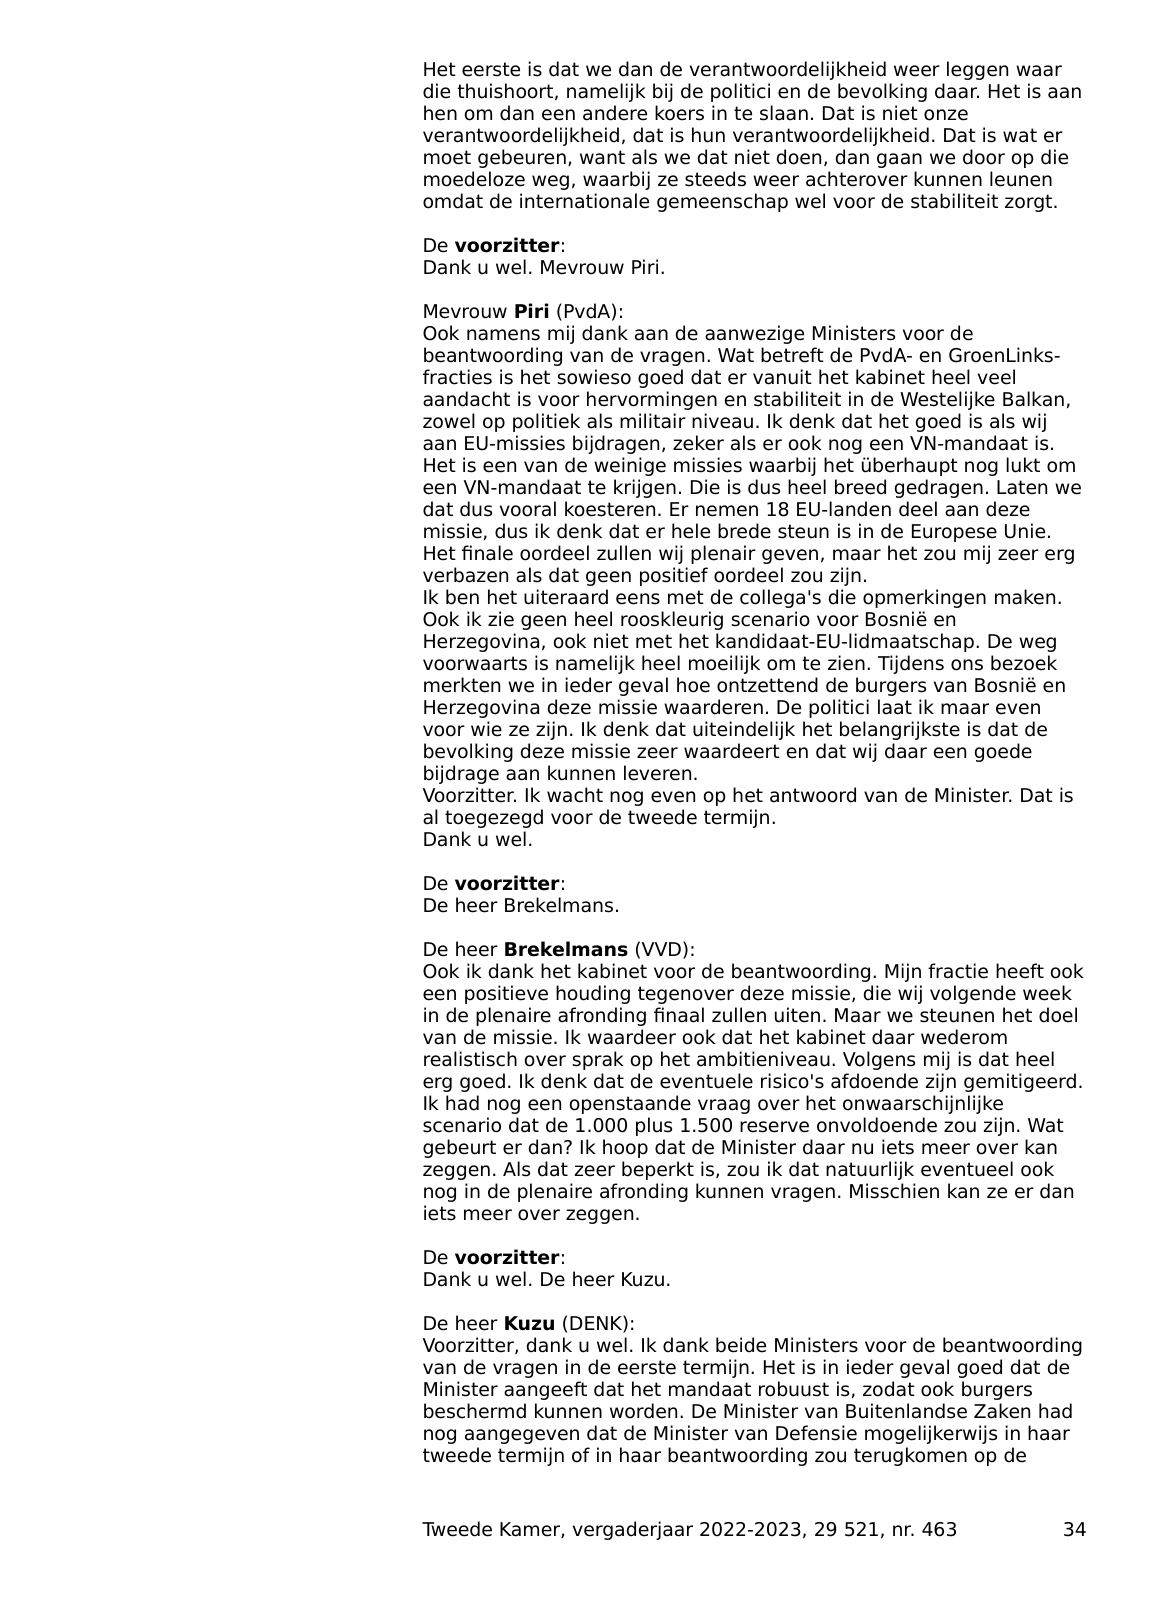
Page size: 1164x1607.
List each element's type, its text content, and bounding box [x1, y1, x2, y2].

text De voorzitter: [422, 235, 1087, 257]
text Dank u wel. [422, 829, 1087, 851]
text Ik ben het uiteraard eens met de collega's die opmerkingen maken. Ook ik zie geen heel rooskleurig scenario voor Bosnië en Herzegovina, ook niet met het kandidaat-EU-lidmaatschap. De weg voorwaarts is namelijk heel moeilijk om te zien. Tijdens ons bezoek merkten we in ieder geval hoe ontzettend de burgers van Bosnië en Herzegovina deze missie waarderen. De politici laat ik maar even voor wie ze zijn. Ik denk dat uiteindelijk het belangrijkste is dat de bevolking deze missie zeer waardeert en dat wij daar een goede bijdrage aan kunnen leveren. [422, 587, 1087, 785]
text Het eerste is dat we dan de verantwoordelijkheid weer leggen waar die thuishoort, namelijk bij de politici en de bevolking daar. Het is aan hen om dan een andere koers in te slaan. Dat is niet onze verantwoordelijkheid, dat is hun verantwoordelijkheid. Dat is wat er moet gebeuren, want als we dat niet doen, dan gaan we door op die moedeloze weg, waarbij ze steeds weer achterover kunnen leunen omdat de internationale gemeenschap wel voor de stabiliteit zorgt. [422, 59, 1087, 213]
text De voorzitter: [422, 873, 1087, 895]
text De heer Brekelmans (VVD): [422, 939, 1087, 961]
text De voorzitter: [422, 1247, 1087, 1269]
text Dank u wel. Mevrouw Piri. [422, 257, 1087, 279]
text Dank u wel. De heer Kuzu. [422, 1269, 1087, 1291]
text Ook namens mij dank aan de aanwezige Ministers voor de beantwoording van de vragen. Wat betreft de PvdA- en GroenLinks-fracties is het sowieso goed dat er vanuit het kabinet heel veel aandacht is voor hervormingen en stabiliteit in de Westelijke Balkan, zowel op politiek als militair niveau. Ik denk dat het goed is als wij aan EU-missies bijdragen, zeker als er ook nog een VN-mandaat is. Het is een van de weinige missies waarbij het überhaupt nog lukt om een VN-mandaat te krijgen. Die is dus heel breed gedragen. Laten we dat dus vooral koesteren. Er nemen 18 EU-landen deel aan deze missie, dus ik denk dat er hele brede steun is in de Europese Unie. Het finale oordeel zullen wij plenair geven, maar het zou mij zeer erg verbazen als dat geen positief oordeel zou zijn. [422, 323, 1087, 587]
text De heer Kuzu (DENK): [422, 1313, 1087, 1335]
text Voorzitter, dank u wel. Ik dank beide Ministers voor de beantwoording van de vragen in de eerste termijn. Het is in ieder geval goed dat de Minister aangeeft dat het mandaat robuust is, zodat ook burgers beschermd kunnen worden. De Minister van Buitenlandse Zaken had nog aangegeven dat de Minister van Defensie mogelijkerwijs in haar tweede termijn of in haar beantwoording zou terugkomen op de [422, 1335, 1087, 1467]
text Ook ik dank het kabinet voor de beantwoording. Mijn fractie heeft ook een positieve houding tegenover deze missie, die wij volgende week in de plenaire afronding finaal zullen uiten. Maar we steunen het doel van de missie. Ik waardeer ook dat het kabinet daar wederom realistisch over sprak op het ambitieniveau. Volgens mij is dat heel erg goed. Ik denk dat de eventuele risico's afdoende zijn gemitigeerd. [422, 961, 1087, 1093]
text Mevrouw Piri (PvdA): [422, 301, 1087, 323]
text Ik had nog een openstaande vraag over het onwaarschijnlijke scenario dat de 1.000 plus 1.500 reserve onvoldoende zou zijn. Wat gebeurt er dan? Ik hoop dat de Minister daar nu iets meer over kan zeggen. Als dat zeer beperkt is, zou ik dat natuurlijk eventueel ook nog in de plenaire afronding kunnen vragen. Misschien kan ze er dan iets meer over zeggen. [422, 1093, 1087, 1225]
text De heer Brekelmans. [422, 895, 1087, 917]
text Voorzitter. Ik wacht nog even op het antwoord van de Minister. Dat is al toegezegd voor de tweede termijn. [422, 785, 1087, 829]
